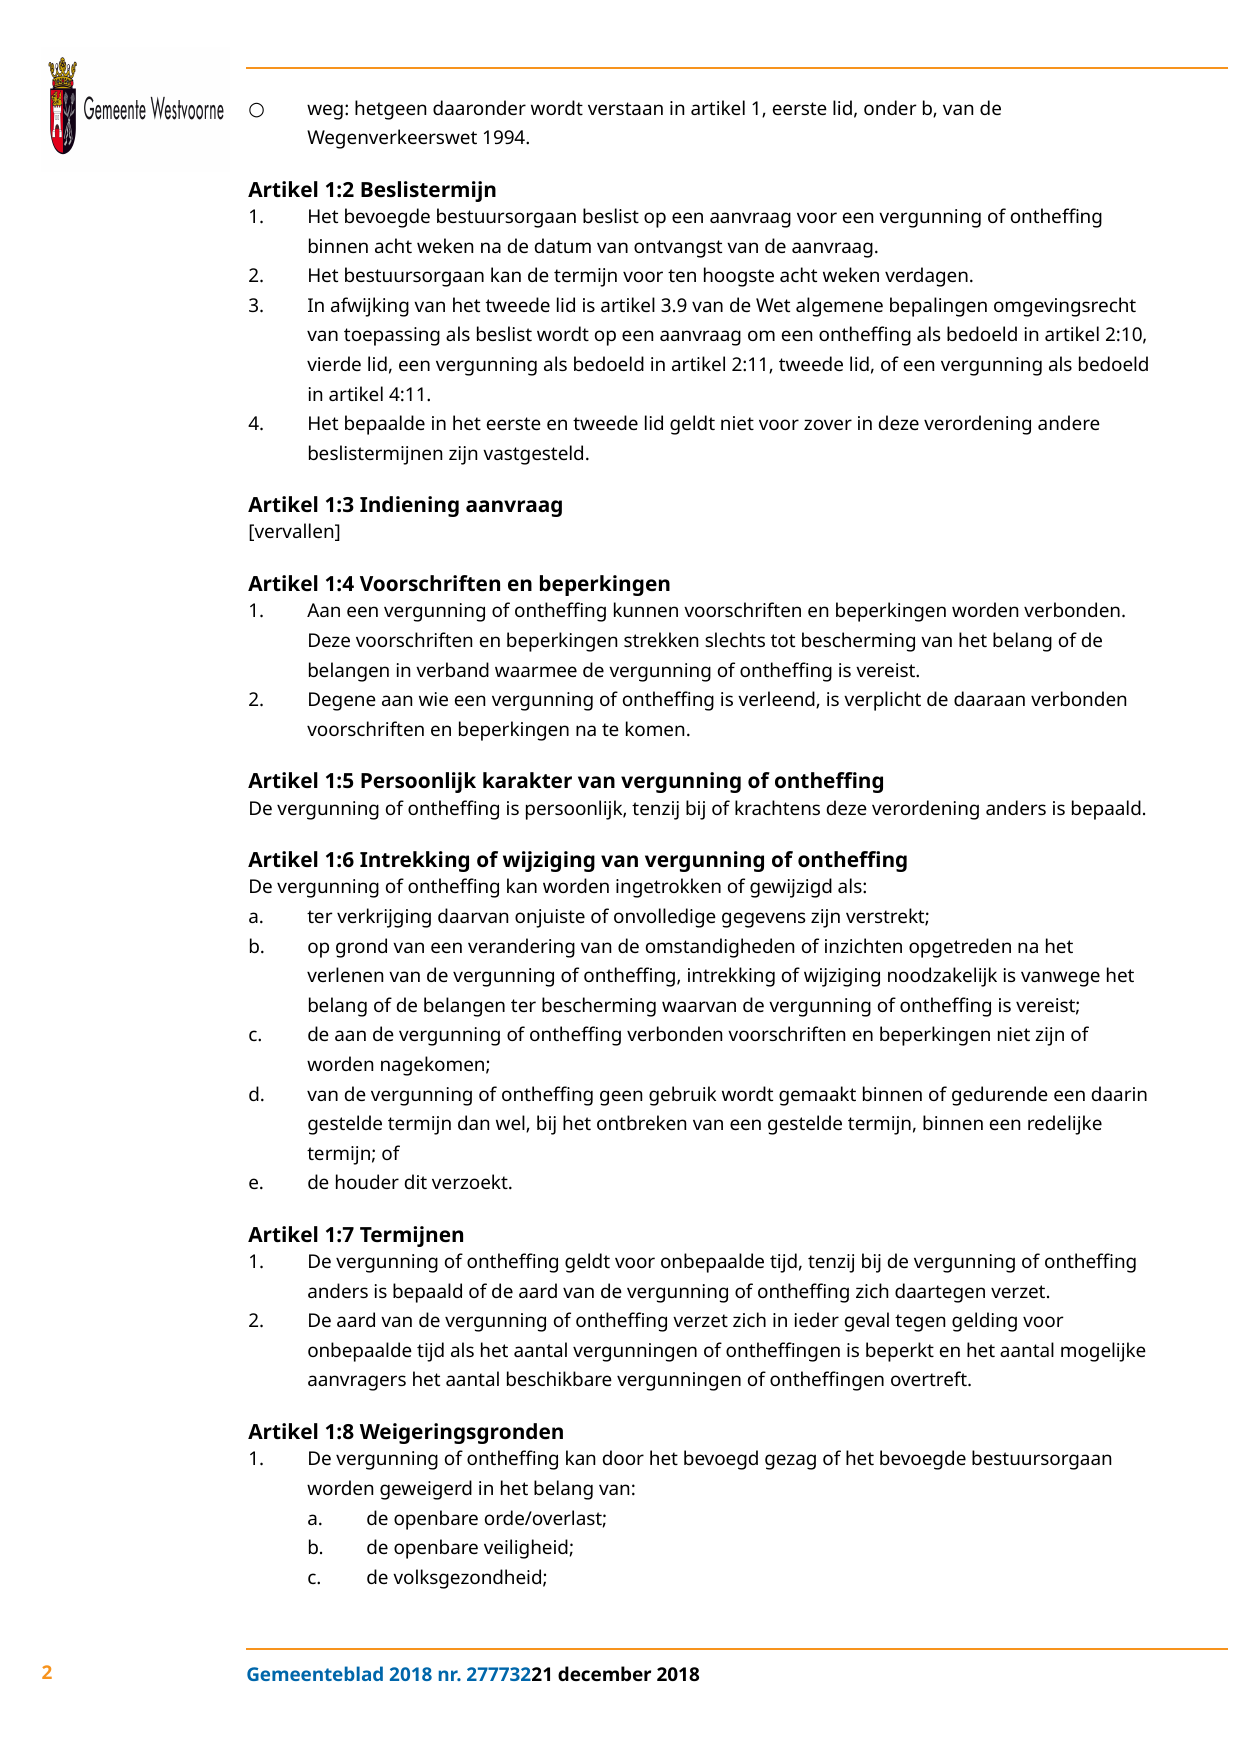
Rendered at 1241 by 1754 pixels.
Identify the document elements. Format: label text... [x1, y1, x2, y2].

list In afwijking van het tweede lid is artikel 3.9 van de Wet algemene bepalingen omgevingsrecht van toepassing als beslist wordt op een aanvraag om een ontheffing als bedoeld in artikel 2:10, vierde lid, een vergunning als bedoeld in artikel 2:11, tweede lid, of een vergunning als bedoeld in artikel 4:11. [248, 292, 1152, 406]
text Artikel 1:4 Voorschriften en beperkingen [248, 569, 1152, 598]
list de volksgezondheid; [307, 1564, 1152, 1589]
text De vergunning of ontheffing is persoonlijk, tenzij bij of krachtens deze verordening anders is bepaald. [248, 795, 1152, 821]
text Artikel 1:5 Persoonlijk karakter van vergunning of ontheffing [248, 766, 1152, 795]
list Het bepaalde in het eerste en tweede lid geldt niet voor zover in deze verordening andere beslistermijnen zijn vastgesteld. [248, 410, 1152, 466]
list De vergunning of ontheffing geldt voor onbepaalde tijd, tenzij bij de vergunning of ontheffing anders is bepaald of de aard van de vergunning of ontheffing zich daartegen verzet. [248, 1248, 1152, 1304]
list van de vergunning of ontheffing geen gebruik wordt gemaakt binnen of gedurende een daarin gestelde termijn dan wel, bij het ontbreken van een gestelde termijn, binnen een redelijke termijn; of [248, 1081, 1152, 1166]
text De vergunning of ontheffing kan worden ingetrokken of gewijzigd als: [248, 874, 1152, 899]
list de openbare orde/overlast; [307, 1505, 1152, 1530]
text Artikel 1:8 Weigeringsgronden [248, 1417, 1152, 1446]
text Artikel 1:7 Termijnen [248, 1220, 1152, 1248]
text Artikel 1:2 Beslistermijn [248, 175, 1152, 203]
list de aan de vergunning of ontheffing verbonden voorschriften en beperkingen niet zijn of worden nagekomen; [248, 1022, 1152, 1077]
text Artikel 1:3 Indiening aanvraag [248, 490, 1152, 519]
list De aard van de vergunning of ontheffing verzet zich in ieder geval tegen gelding voor onbepaalde tijd als het aantal vergunningen of ontheffingen is beperkt en het aantal mogelijke aanvragers het aantal beschikbare vergunningen of ontheffingen overtreft. [248, 1307, 1152, 1392]
list weg: hetgeen daaronder wordt verstaan in artikel 1, eerste lid, onder b, van de Wegenverkeerswet 1994. [248, 95, 1152, 150]
list Het bevoegde bestuursorgaan beslist op een aanvraag voor een vergunning of ontheffing binnen acht weken na de datum van ontvangst van de aanvraag. [248, 203, 1152, 258]
list op grond van een verandering van de omstandigheden of inzichten opgetreden na het verlenen van de vergunning of ontheffing, intrekking of wijziging noodzakelijk is vanwege het belang of de belangen ter bescherming waarvan de vergunning of ontheffing is vereist; [248, 933, 1152, 1018]
picture [41, 47, 231, 172]
list De vergunning of ontheffing kan door het bevoegd gezag of het bevoegde bestuursorgaan worden geweigerd in het belang van: [248, 1446, 1152, 1501]
list de houder dit verzoekt. [248, 1169, 1152, 1195]
text Artikel 1:6 Intrekking of wijziging van vergunning of ontheffing [248, 845, 1152, 874]
list Aan een vergunning of ontheffing kunnen voorschriften en beperkingen worden verbonden. Deze voorschriften en beperkingen strekken slechts tot bescherming van het belang of de belangen in verband waarmee de vergunning of ontheffing is vereist. [248, 598, 1152, 682]
list ter verkrijging daarvan onjuiste of onvolledige gegevens zijn verstrekt; [248, 903, 1152, 929]
list Degene aan wie een vergunning of ontheffing is verleend, is verplicht de daaraan verbonden voorschriften en beperkingen na te komen. [248, 686, 1152, 742]
list Het bestuursorgaan kan de termijn voor ten hoogste acht weken verdagen. [248, 262, 1152, 288]
text [vervallen] [248, 519, 1152, 544]
list de openbare veiligheid; [307, 1534, 1152, 1560]
